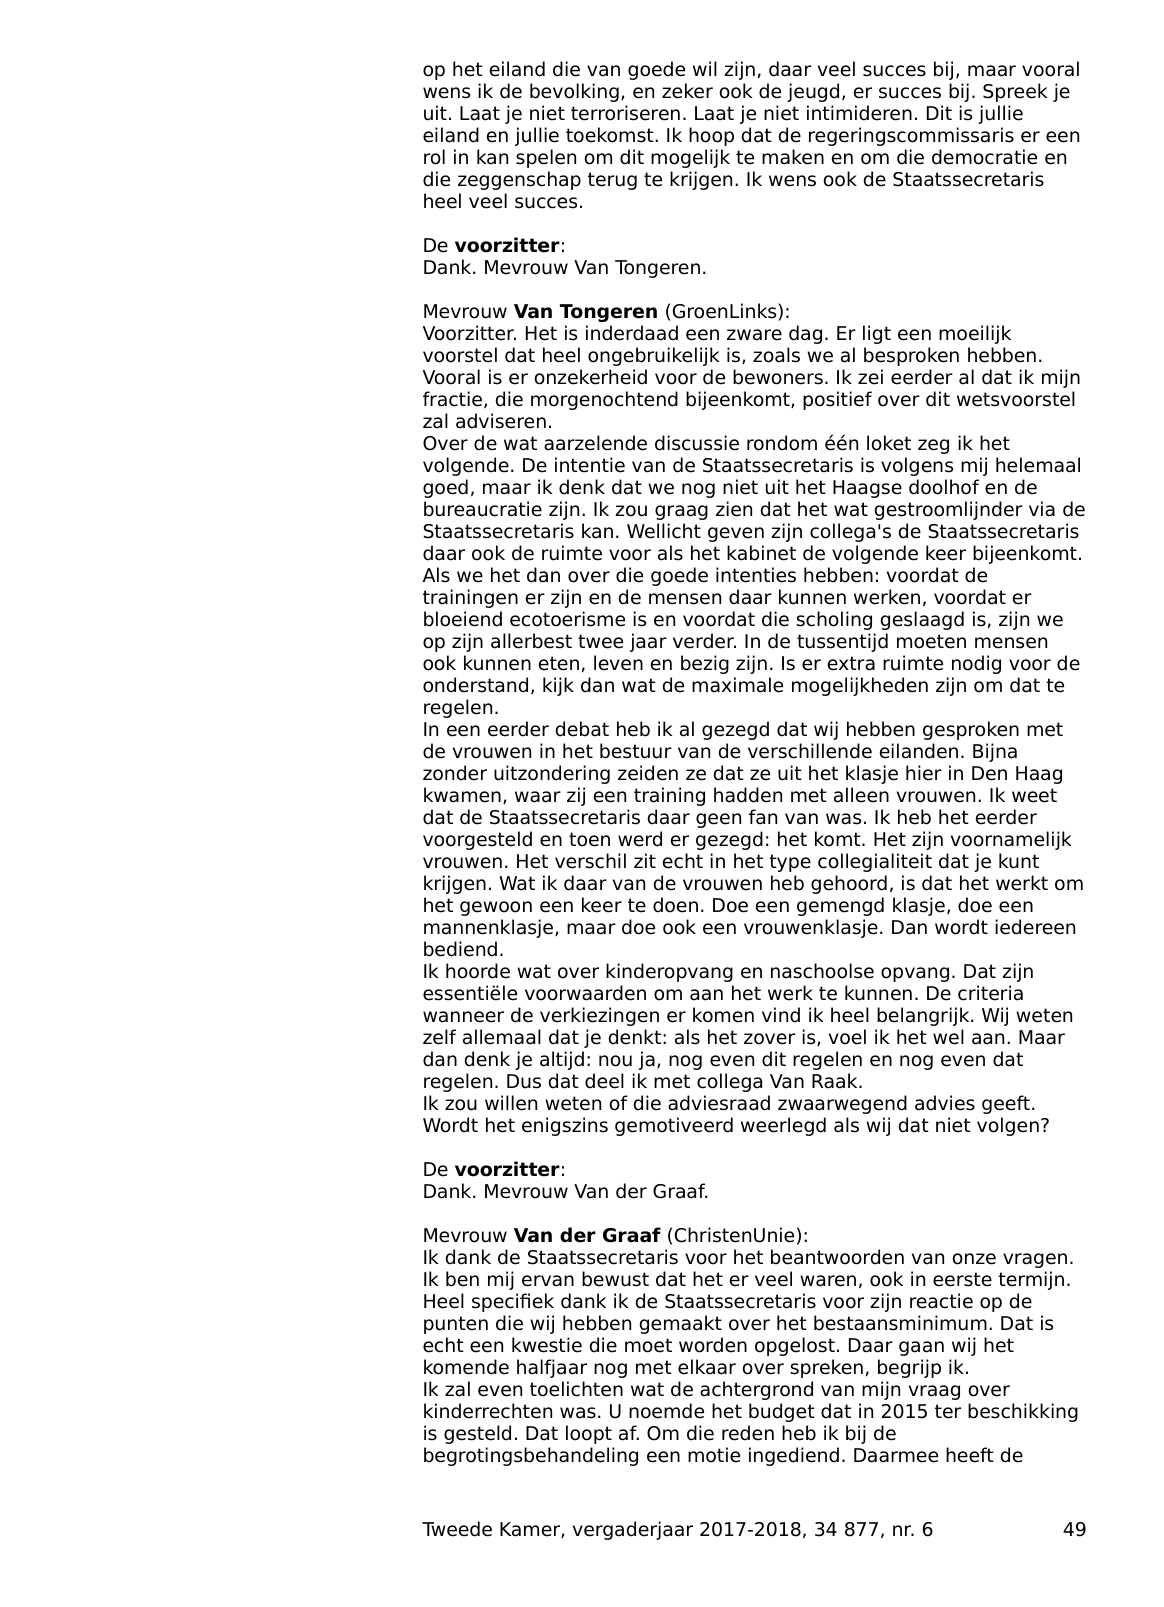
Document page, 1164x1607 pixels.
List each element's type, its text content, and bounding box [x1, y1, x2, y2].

text Over de wat aarzelende discussie rondom één loket zeg ik het volgende. De intentie van de Staatssecretaris is volgens mij helemaal goed, maar ik denk dat we nog niet uit het Haagse doolhof en de bureaucratie zijn. Ik zou graag zien dat het wat gestroomlijnder via de Staatssecretaris kan. Wellicht geven zijn collega's de Staatssecretaris daar ook de ruimte voor als het kabinet de volgende keer bijeenkomt. Als we het dan over die goede intenties hebben: voordat de trainingen er zijn en de mensen daar kunnen werken, voordat er bloeiend ecotoerisme is en voordat die scholing geslaagd is, zijn we op zijn allerbest twee jaar verder. In de tussentijd moeten mensen ook kunnen eten, leven en bezig zijn. Is er extra ruimte nodig voor de onderstand, kijk dan wat de maximale mogelijkheden zijn om dat te regelen. [422, 433, 1087, 719]
text Voorzitter. Het is inderdaad een zware dag. Er ligt een moeilijk voorstel dat heel ongebruikelijk is, zoals we al besproken hebben. Vooral is er onzekerheid voor de bewoners. Ik zei eerder al dat ik mijn fractie, die morgenochtend bijeenkomt, positief over dit wetsvoorstel zal adviseren. [422, 323, 1087, 433]
text De voorzitter: [422, 235, 1087, 257]
text In een eerder debat heb ik al gezegd dat wij hebben gesproken met de vrouwen in het bestuur van de verschillende eilanden. Bijna zonder uitzondering zeiden ze dat ze uit het klasje hier in Den Haag kwamen, waar zij een training hadden met alleen vrouwen. Ik weet dat de Staatssecretaris daar geen fan van was. Ik heb het eerder voorgesteld en toen werd er gezegd: het komt. Het zijn voornamelijk vrouwen. Het verschil zit echt in het type collegialiteit dat je kunt krijgen. Wat ik daar van de vrouwen heb gehoord, is dat het werkt om het gewoon een keer te doen. Doe een gemengd klasje, doe een mannenklasje, maar doe ook een vrouwenklasje. Dan wordt iedereen bediend. [422, 719, 1087, 961]
text Dank. Mevrouw Van der Graaf. [422, 1181, 1087, 1203]
text Dank. Mevrouw Van Tongeren. [422, 257, 1087, 279]
text Ik zou willen weten of die adviesraad zwaarwegend advies geeft. Wordt het enigszins gemotiveerd weerlegd als wij dat niet volgen? [422, 1092, 1087, 1136]
text Mevrouw Van Tongeren (GroenLinks): [422, 301, 1087, 323]
text Ik dank de Staatssecretaris voor het beantwoorden van onze vragen. Ik ben mij ervan bewust dat het er veel waren, ook in eerste termijn. Heel specifiek dank ik de Staatssecretaris voor zijn reactie op de punten die wij hebben gemaakt over het bestaansminimum. Dat is echt een kwestie die moet worden opgelost. Daar gaan wij het komende halfjaar nog met elkaar over spreken, begrijp ik. [422, 1247, 1087, 1379]
text Mevrouw Van der Graaf (ChristenUnie): [422, 1225, 1087, 1247]
text Ik hoorde wat over kinderopvang en naschoolse opvang. Dat zijn essentiële voorwaarden om aan het werk te kunnen. De criteria wanneer de verkiezingen er komen vind ik heel belangrijk. Wij weten zelf allemaal dat je denkt: als het zover is, voel ik het wel aan. Maar dan denk je altijd: nou ja, nog even dit regelen en nog even dat regelen. Dus dat deel ik met collega Van Raak. [422, 961, 1087, 1092]
text Ik zal even toelichten wat de achtergrond van mijn vraag over kinderrechten was. U noemde het budget dat in 2015 ter beschikking is gesteld. Dat loopt af. Om die reden heb ik bij de begrotingsbehandeling een motie ingediend. Daarmee heeft de [422, 1379, 1087, 1467]
text De voorzitter: [422, 1159, 1087, 1181]
text op het eiland die van goede wil zijn, daar veel succes bij, maar vooral wens ik de bevolking, en zeker ook de jeugd, er succes bij. Spreek je uit. Laat je niet terroriseren. Laat je niet intimideren. Dit is jullie eiland en jullie toekomst. Ik hoop dat de regeringscommissaris er een rol in kan spelen om dit mogelijk te maken en om die democratie en die zeggenschap terug te krijgen. Ik wens ook de Staatssecretaris heel veel succes. [422, 59, 1087, 213]
